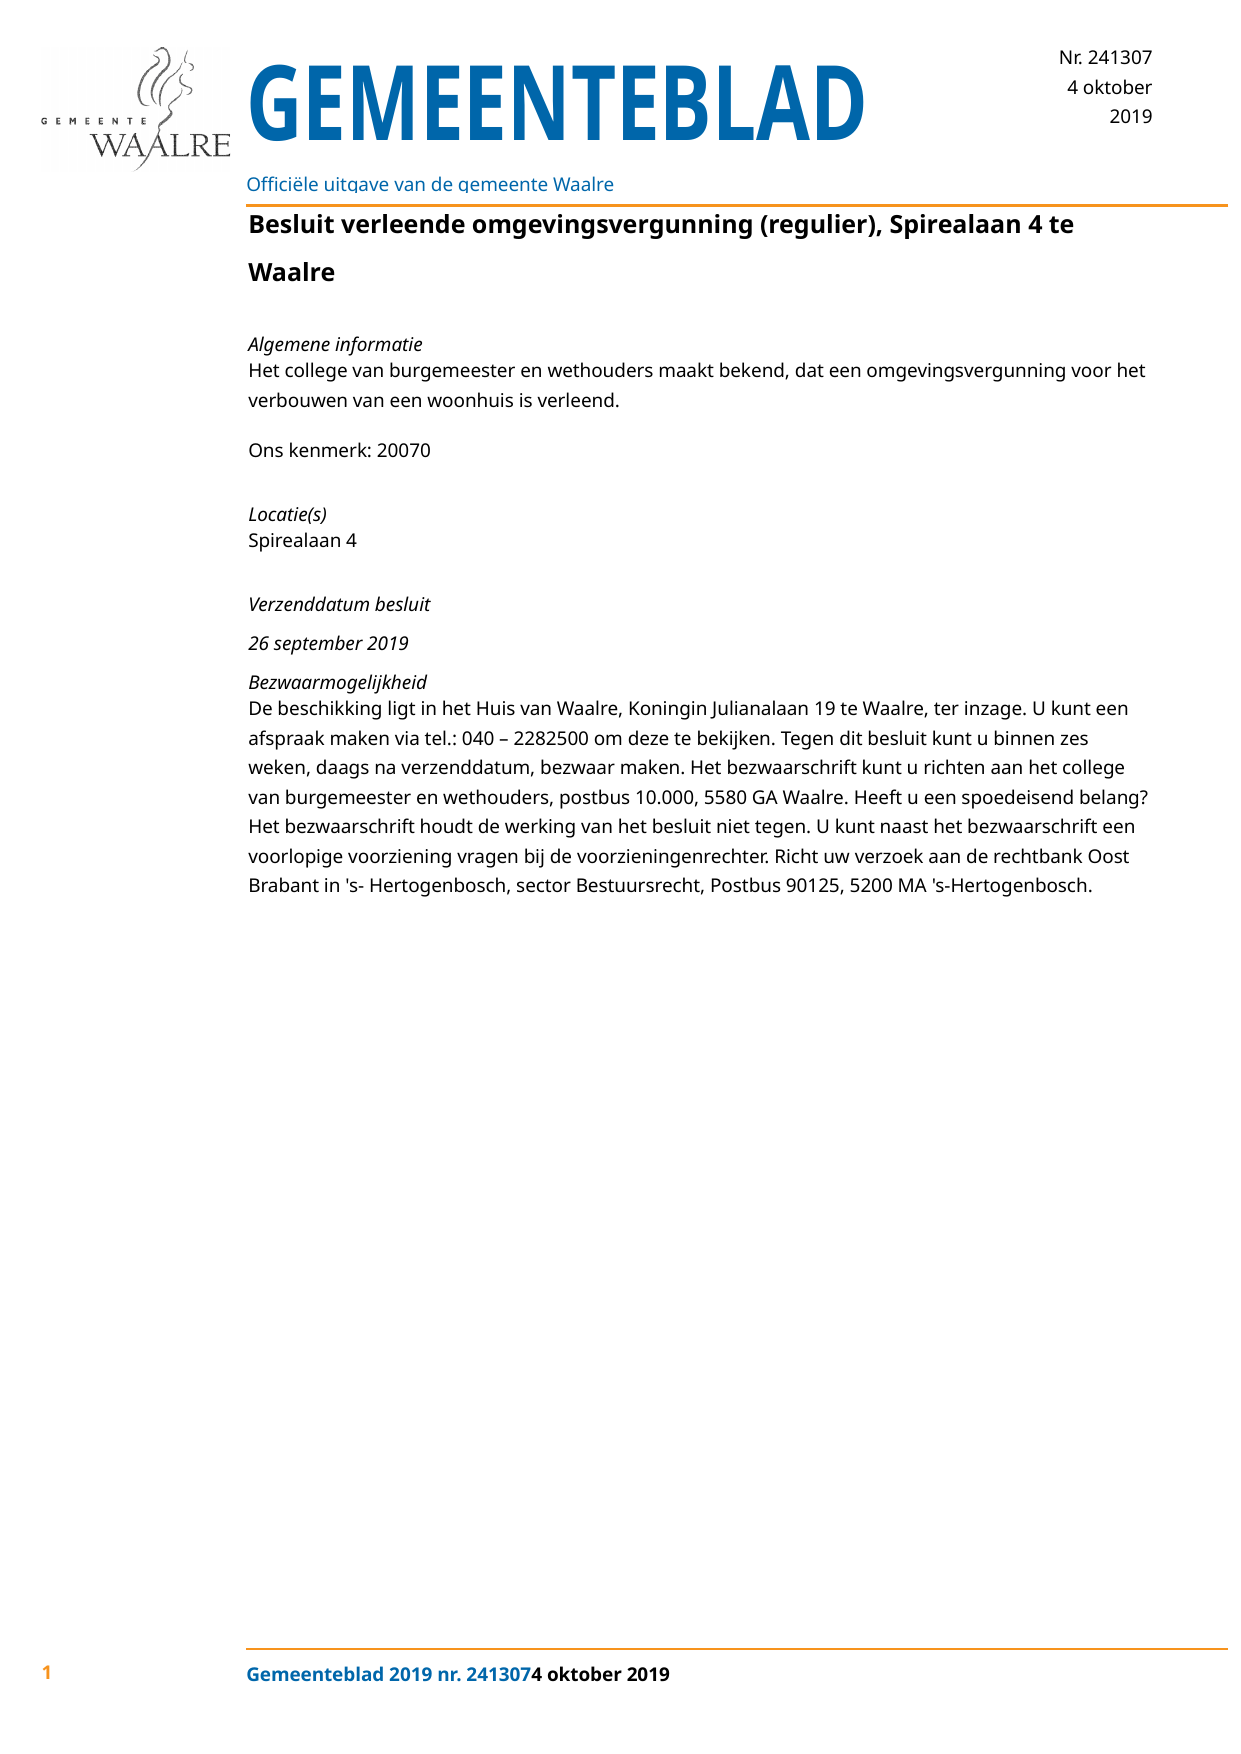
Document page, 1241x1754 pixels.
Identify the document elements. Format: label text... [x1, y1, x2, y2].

text Ons kenmerk: 20070 [248, 437, 1152, 463]
text Bezwaarmogelijkheid [248, 669, 1152, 695]
text 26 september 2019 [248, 630, 1152, 656]
text Locatie(s) [248, 501, 1152, 527]
text De beschikking ligt in het Huis van Waalre, Koningin Julianalaan 19 te Waalre, ter inzage. U kunt een afspraak maken via tel.: 040 – 2282500 om deze te bekijken. Tegen dit besluit kunt u binnen zes weken, daags na verzenddatum, bezwaar maken. Het bezwaarschrift kunt u richten aan het college van burgemeester en wethouders, postbus 10.000, 5580 GA Waalre. Heeft u een spoedeisend belang? Het bezwaarschrift houdt de werking van het besluit niet tegen. U kunt naast het bezwaarschrift een voorlopige voorziening vragen bij de voorzieningenrechter. Richt uw verzoek aan de rechtbank Oost Brabant in 's- Hertogenbosch, sector Bestuursrecht, Postbus 90125, 5200 MA 's-Hertogenbosch. [248, 695, 1152, 898]
picture [41, 47, 231, 172]
text Spirealaan 4 [248, 527, 1152, 553]
text Besluit verleende omgevingsvergunning (regulier), Spirealaan 4 te Waalre [248, 207, 1152, 288]
text Het college van burgemeester en wethouders maakt bekend, dat een omgevingsvergunning voor het verbouwen van een woonhuis is verleend. [248, 357, 1152, 412]
text Verzenddatum besluit [248, 591, 1152, 617]
text Algemene informatie [248, 331, 1152, 357]
